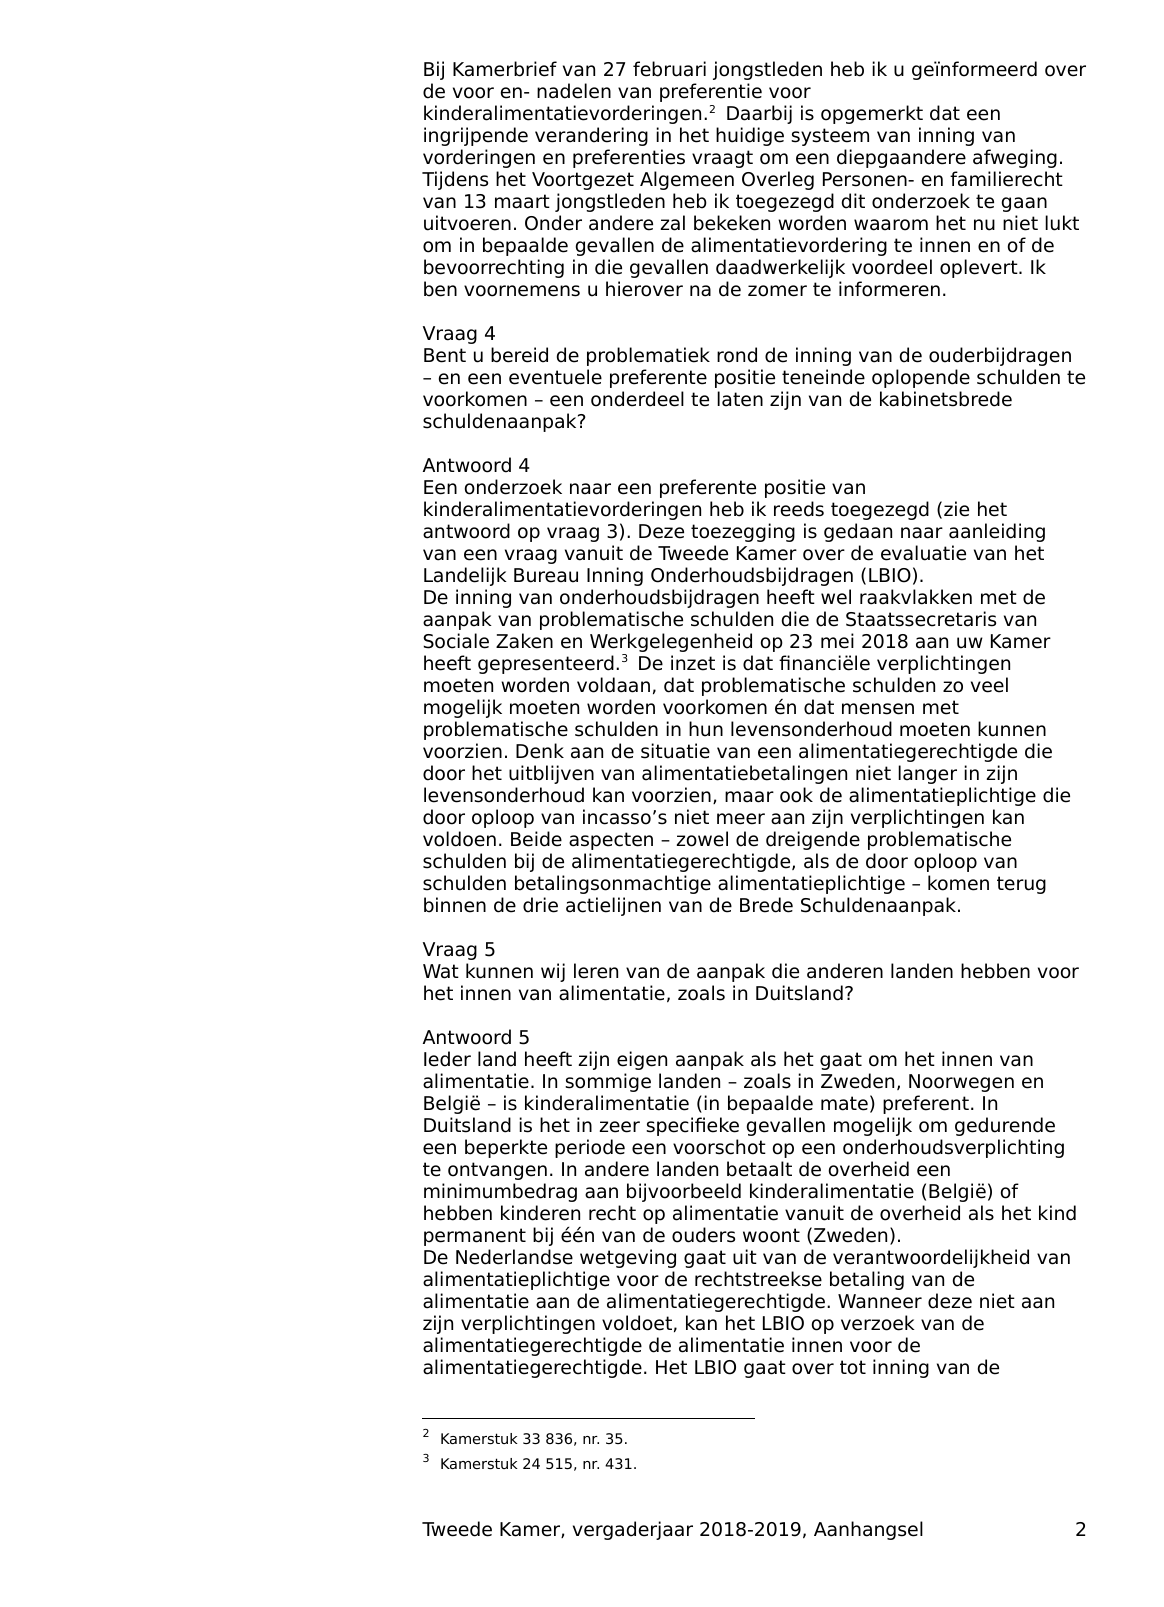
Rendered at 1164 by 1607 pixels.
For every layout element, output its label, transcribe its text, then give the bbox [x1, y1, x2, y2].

text Vraag 5 [422, 939, 1087, 961]
text Bent u bereid de problematiek rond de inning van de ouderbijdragen – en een eventuele preferente positie teneinde oplopende schulden te voorkomen – een onderdeel te laten zijn van de kabinetsbrede schuldenaanpak? [422, 345, 1087, 433]
text Kamerstuk 33 836, nr. 35. [422, 1427, 1087, 1449]
text Kamerstuk 24 515, nr. 431. [422, 1452, 1087, 1474]
text Wat kunnen wij leren van de aanpak die anderen landen hebben voor het innen van alimentatie, zoals in Duitsland? [422, 961, 1087, 1005]
text Een onderzoek naar een preferente positie van kinderalimentatievorderingen heb ik reeds toegezegd (zie het antwoord op vraag 3). Deze toezegging is gedaan naar aanleiding van een vraag vanuit de Tweede Kamer over de evaluatie van het Landelijk Bureau Inning Onderhoudsbijdragen (LBIO). [422, 477, 1087, 587]
text Ieder land heeft zijn eigen aanpak als het gaat om het innen van alimentatie. In sommige landen – zoals in Zweden, Noorwegen en België – is kinderalimentatie (in bepaalde mate) preferent. In Duitsland is het in zeer specifieke gevallen mogelijk om gedurende een beperkte periode een voorschot op een onderhoudsverplichting te ontvangen. In andere landen betaalt de overheid een minimumbedrag aan bijvoorbeeld kinderalimentatie (België) of hebben kinderen recht op alimentatie vanuit de overheid als het kind permanent bij één van de ouders woont (Zweden). [422, 1049, 1087, 1247]
text Bij Kamerbrief van 27 februari jongstleden heb ik u geïnformeerd over de voor en- nadelen van preferentie voor kinderalimentatievorderingen. Daarbij is opgemerkt dat een ingrijpende verandering in het huidige systeem van inning van vorderingen en preferenties vraagt om een diepgaandere afweging. Tijdens het Voortgezet Algemeen Overleg Personen- en familierecht van 13 maart jongstleden heb ik toegezegd dit onderzoek te gaan uitvoeren. Onder andere zal bekeken worden waarom het nu niet lukt om in bepaalde gevallen de alimentatievordering te innen en of de bevoorrechting in die gevallen daadwerkelijk voordeel oplevert. Ik ben voornemens u hierover na de zomer te informeren. [422, 59, 1087, 301]
text De inning van onderhoudsbijdragen heeft wel raakvlakken met de aanpak van problematische schulden die de Staatssecretaris van Sociale Zaken en Werkgelegenheid op 23 mei 2018 aan uw Kamer heeft gepresenteerd. De inzet is dat financiële verplichtingen moeten worden voldaan, dat problematische schulden zo veel mogelijk moeten worden voorkomen én dat mensen met problematische schulden in hun levensonderhoud moeten kunnen voorzien. Denk aan de situatie van een alimentatiegerechtigde die door het uitblijven van alimentatiebetalingen niet langer in zijn levensonderhoud kan voorzien, maar ook de alimentatieplichtige die door oploop van incasso’s niet meer aan zijn verplichtingen kan voldoen. Beide aspecten – zowel de dreigende problematische schulden bij de alimentatiegerechtigde, als de door oploop van schulden betalingsonmachtige alimentatieplichtige – komen terug binnen de drie actielijnen van de Brede Schuldenaanpak. [422, 587, 1087, 917]
text De Nederlandse wetgeving gaat uit van de verantwoordelijkheid van alimentatieplichtige voor de rechtstreekse betaling van de alimentatie aan de alimentatiegerechtigde. Wanneer deze niet aan zijn verplichtingen voldoet, kan het LBIO op verzoek van de alimentatiegerechtigde de alimentatie innen voor de alimentatiegerechtigde. Het LBIO gaat over tot inning van de [422, 1247, 1087, 1379]
text Antwoord 4 [422, 455, 1087, 477]
text Vraag 4 [422, 323, 1087, 345]
text Antwoord 5 [422, 1027, 1087, 1049]
